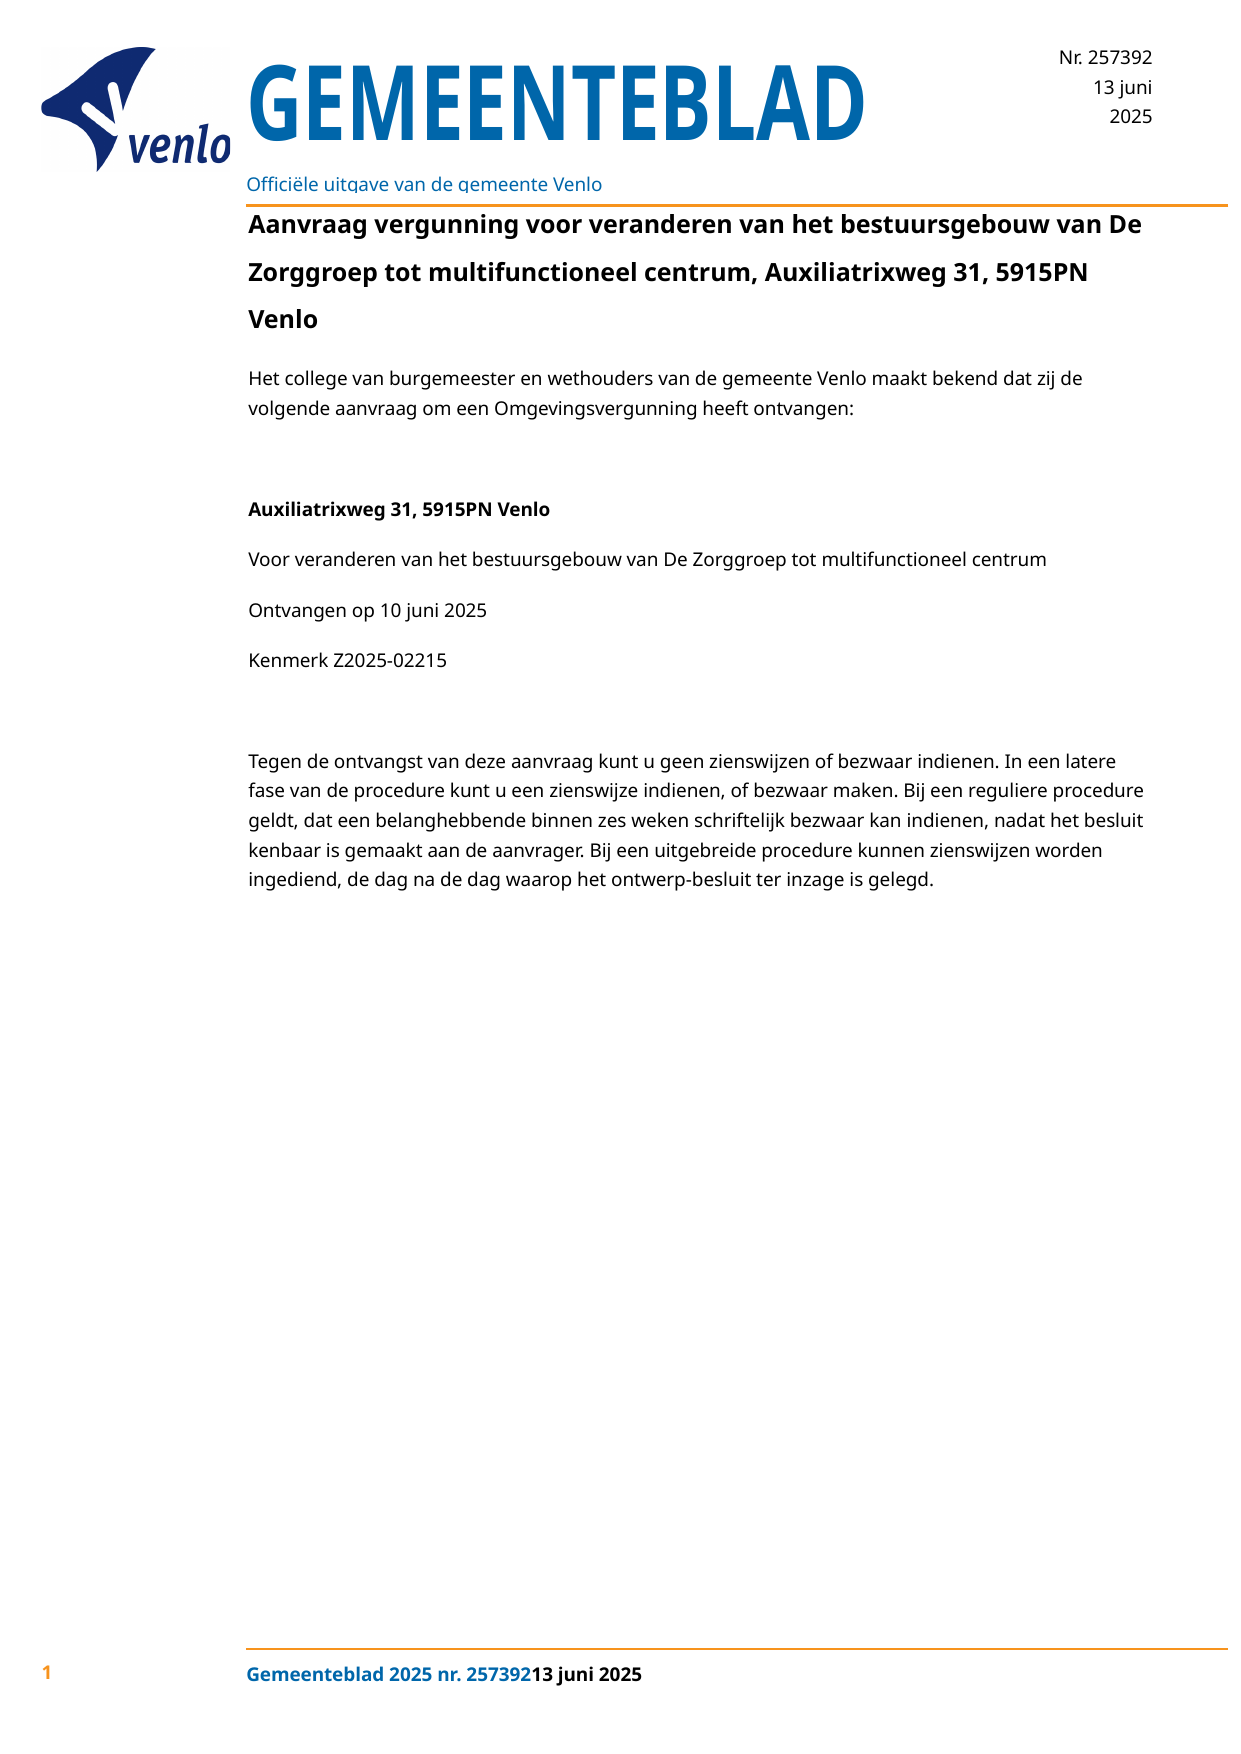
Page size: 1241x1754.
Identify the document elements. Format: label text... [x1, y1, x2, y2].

text Ontvangen op 10 juni 2025 [248, 597, 1152, 622]
text Voor veranderen van het bestuursgebouw van De Zorggroep tot multifunctioneel centrum [248, 546, 1152, 572]
text Het college van burgemeester en wethouders van de gemeente Venlo maakt bekend dat zij de volgende aanvraag om een Omgevingsvergunning heeft ontvangen: [248, 366, 1152, 421]
text Auxiliatrixweg 31, 5915PN Venlo [248, 496, 1152, 522]
text Kenmerk Z2025-02215 [248, 647, 1152, 673]
picture [41, 47, 231, 172]
text Tegen de ontvangst van deze aanvraag kunt u geen zienswijzen of bezwaar indienen. In een latere fase van de procedure kunt u een zienswijze indienen, of bezwaar maken. Bij een reguliere procedure geldt, dat een belanghebbende binnen zes weken schriftelijk bezwaar kan indienen, nadat het besluit kenbaar is gemaakt aan de aanvrager. Bij een uitgebreide procedure kunnen zienswijzen worden ingediend, de dag na de dag waarop het ontwerp-besluit ter inzage is gelegd. [248, 748, 1152, 892]
text Aanvraag vergunning voor veranderen van het bestuursgebouw van De Zorggroep tot multifunctioneel centrum, Auxiliatrixweg 31, 5915PN Venlo [248, 207, 1152, 336]
